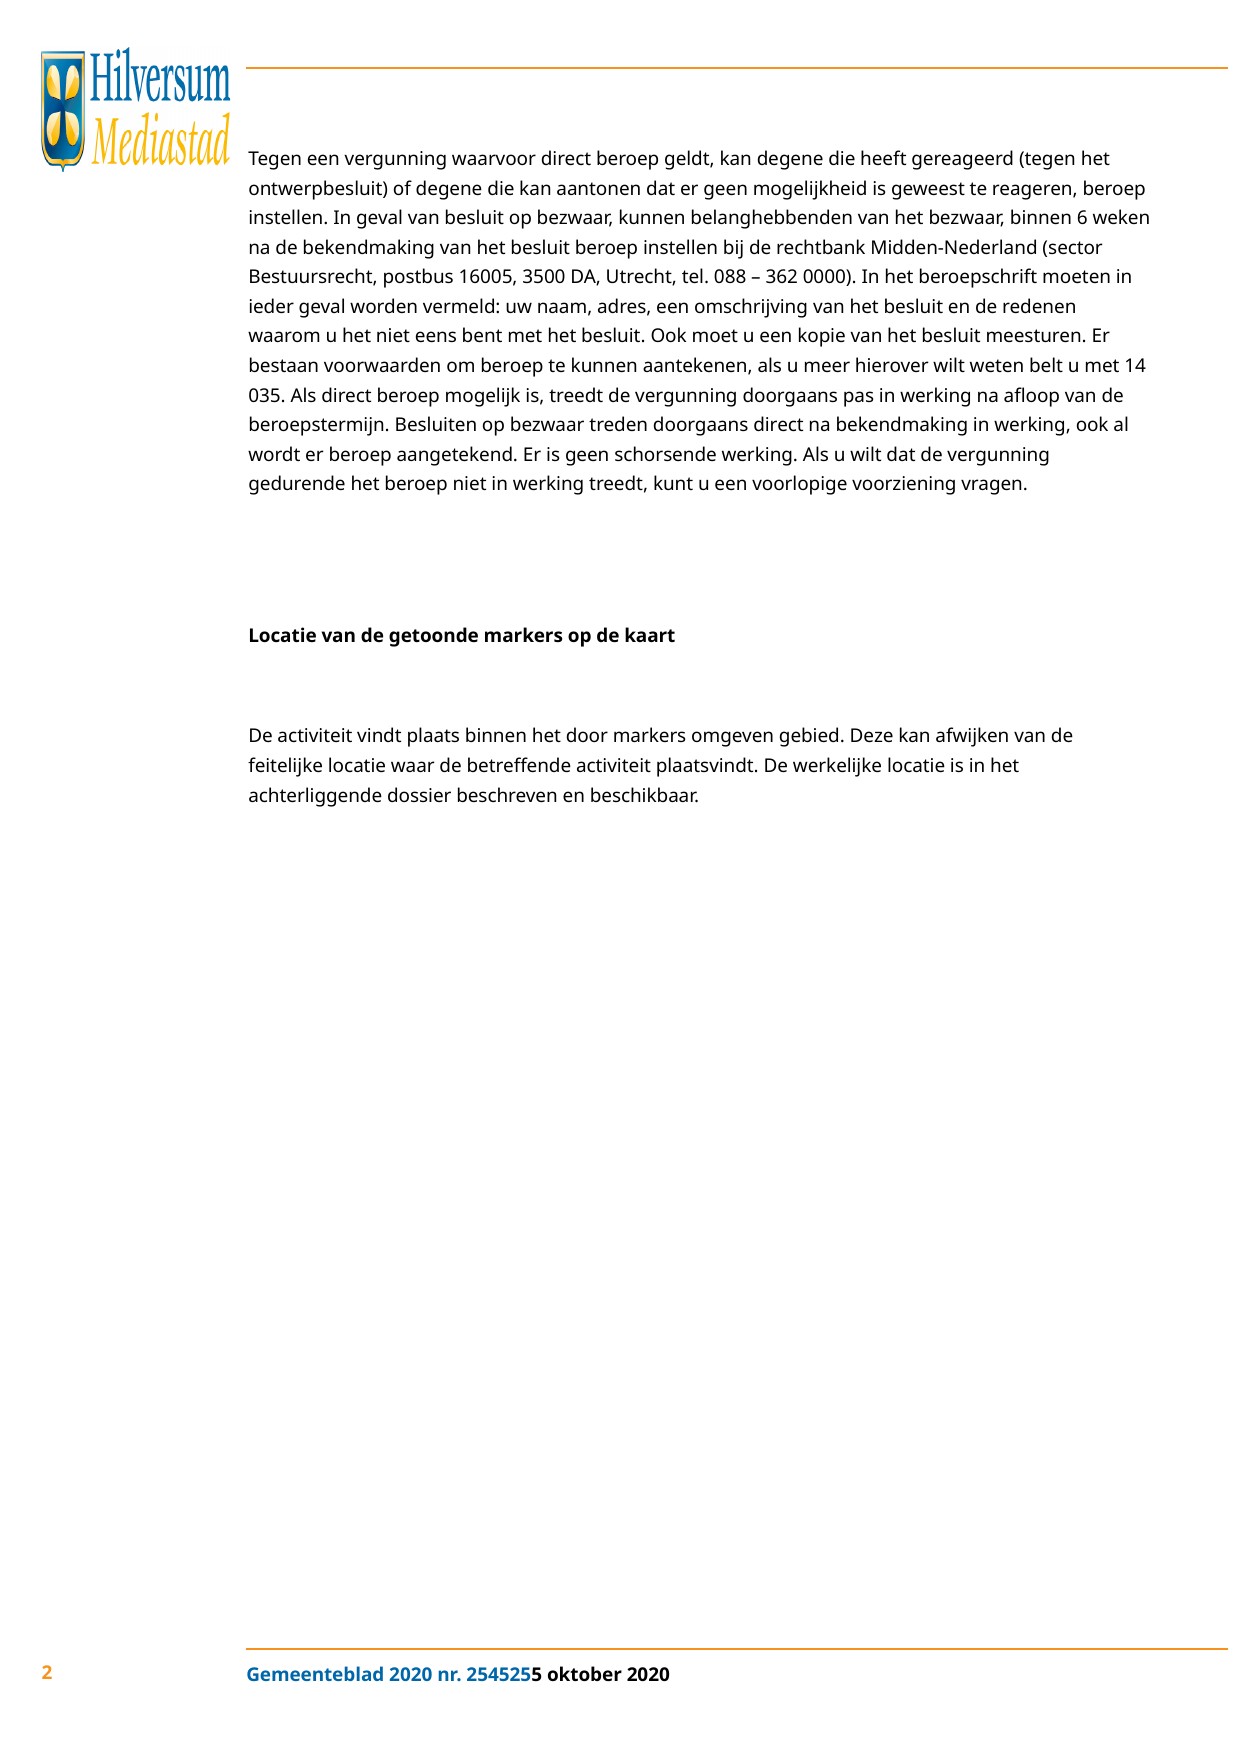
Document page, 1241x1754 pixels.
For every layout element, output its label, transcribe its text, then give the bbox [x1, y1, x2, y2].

picture [41, 47, 231, 172]
text Tegen een vergunning waarvoor direct beroep geldt, kan degene die heeft gereageerd (tegen het ontwerpbesluit) of degene die kan aantonen dat er geen mogelijkheid is geweest te reageren, beroep instellen. In geval van besluit op bezwaar, kunnen belanghebbenden van het bezwaar, binnen 6 weken na de bekendmaking van het besluit beroep instellen bij de rechtbank Midden-Nederland (sector Bestuursrecht, postbus 16005, 3500 DA, Utrecht, tel. 088 – 362 0000). In het beroepschrift moeten in ieder geval worden vermeld: uw naam, adres, een omschrijving van het besluit en de redenen waarom u het niet eens bent met het besluit. Ook moet u een kopie van het besluit meesturen. Er bestaan voorwaarden om beroep te kunnen aantekenen, als u meer hierover wilt weten belt u met 14 035. Als direct beroep mogelijk is, treedt de vergunning doorgaans pas in werking na afloop van de beroepstermijn. Besluiten op bezwaar treden doorgaans direct na bekendmaking in werking, ook al wordt er beroep aangetekend. Er is geen schorsende werking. Als u wilt dat de vergunning gedurende het beroep niet in werking treedt, kunt u een voorlopige voorziening vragen. [248, 145, 1152, 496]
text Locatie van de getoonde markers op de kaart [248, 622, 1152, 648]
text De activiteit vindt plaats binnen het door markers omgeven gebied. Deze kan afwijken van de feitelijke locatie waar de betreffende activiteit plaatsvindt. De werkelijke locatie is in het achterliggende dossier beschreven en beschikbaar. [248, 723, 1152, 808]
